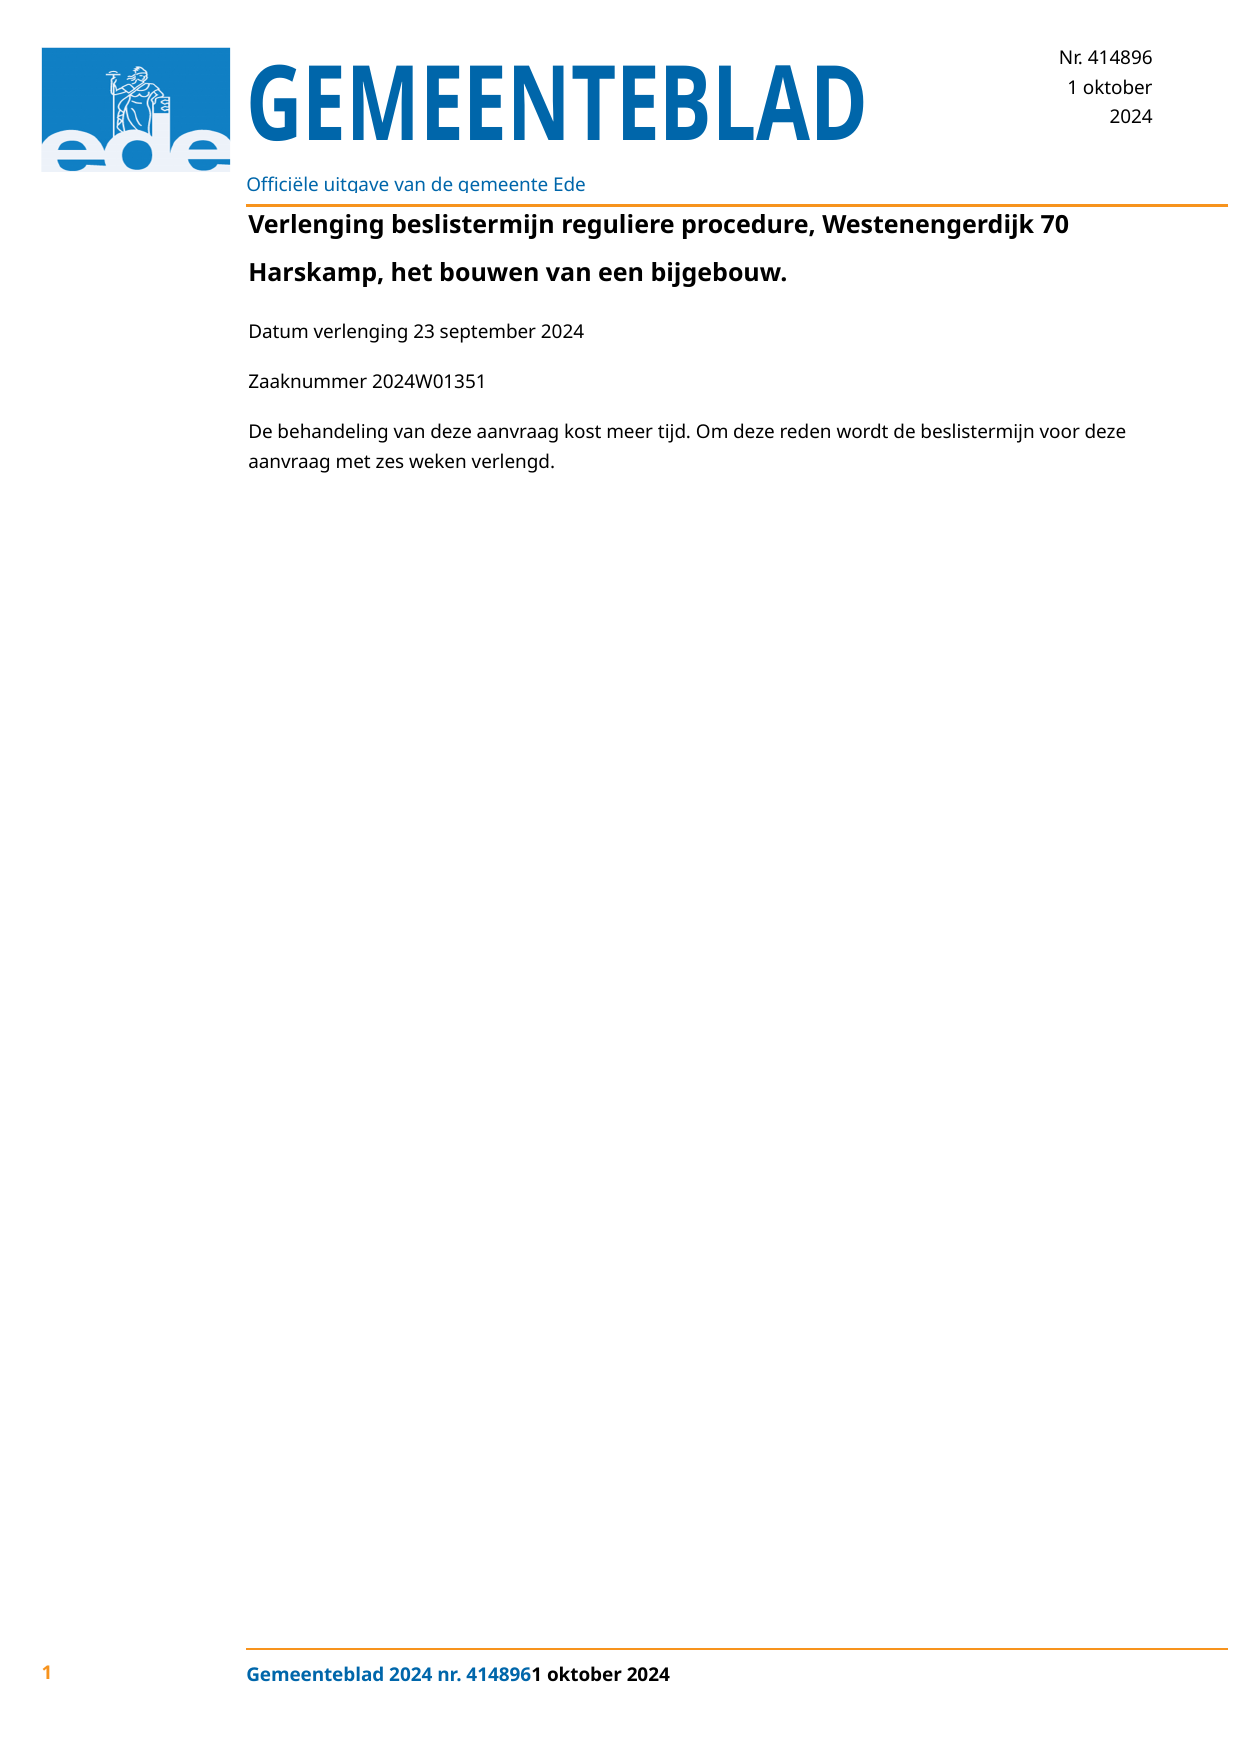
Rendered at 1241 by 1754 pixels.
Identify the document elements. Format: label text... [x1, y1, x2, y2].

text De behandeling van deze aanvraag kost meer tijd. Om deze reden wordt de beslistermijn voor deze aanvraag met zes weken verlengd. [248, 419, 1152, 474]
text Verlenging beslistermijn reguliere procedure, Westenengerdijk 70 Harskamp, het bouwen van een bijgebouw. [248, 207, 1152, 288]
text Datum verlenging 23 september 2024 [248, 318, 1152, 344]
text Zaaknummer 2024W01351 [248, 368, 1152, 394]
picture [41, 47, 231, 172]
